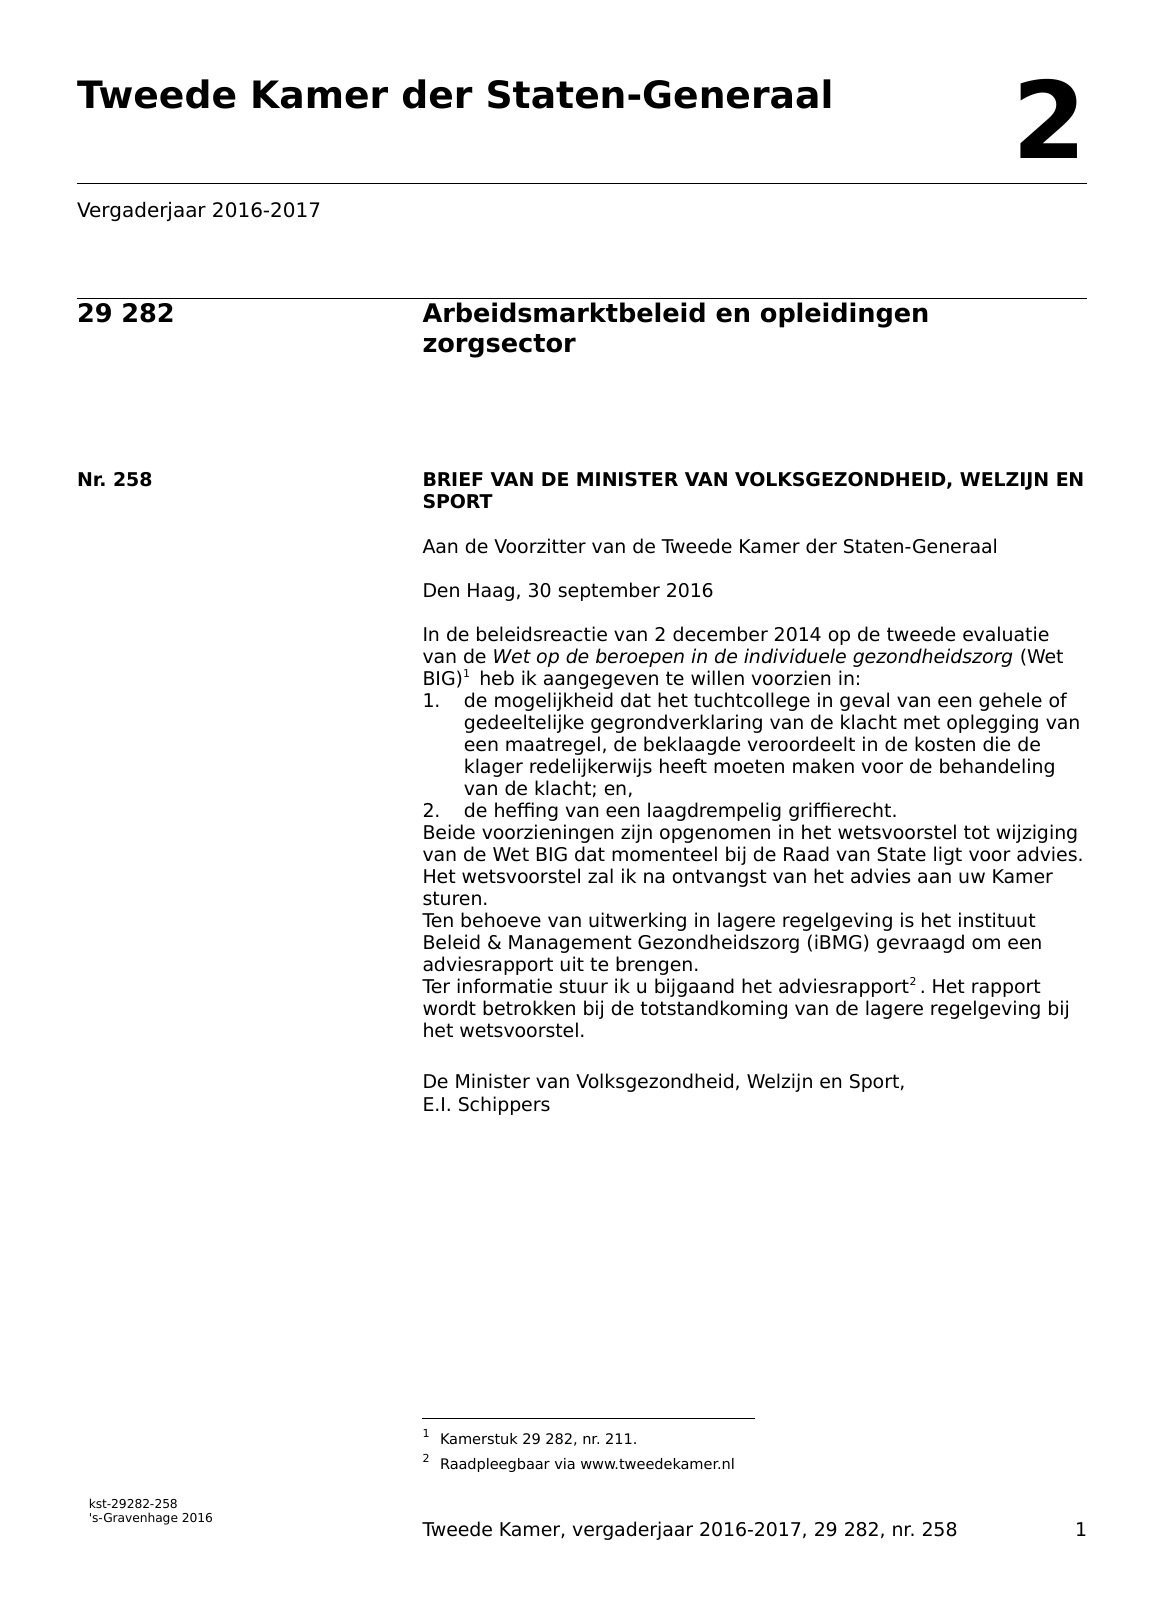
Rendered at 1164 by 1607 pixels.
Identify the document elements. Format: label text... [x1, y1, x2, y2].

text 's-Gravenhage 2016 [88, 1511, 323, 1525]
text In de beleidsreactie van 2 december 2014 op de tweede evaluatie van de Wet op de beroepen in de individuele gezondheidszorg (Wet BIG) heb ik aangegeven te willen voorzien in: [422, 624, 1087, 690]
text 1. de mogelijkheid dat het tuchtcollege in geval van een gehele of gedeeltelijke gegrondverklaring van de klacht met oplegging van een maatregel, de beklaagde veroordeelt in de kosten die de klager redelijkerwijs heeft moeten maken voor de behandeling van de klacht; en, [422, 690, 1087, 800]
text Aan de Voorzitter van de Tweede Kamer der Staten-Generaal [422, 536, 1087, 557]
text kst-29282-258 [88, 1497, 323, 1511]
table_header Tweede Kamer der Staten-Generaal [77, 59, 886, 183]
text Den Haag, 30 september 2016 [422, 580, 1087, 602]
text 2. de heffing van een laagdrempelig griffierecht. [422, 800, 1087, 822]
text Ter informatie stuur ik u bijgaand het adviesrapport. Het rapport wordt betrokken bij de totstandkoming van de lagere regelgeving bij het wetsvoorstel. [422, 976, 1087, 1041]
text Beide voorzieningen zijn opgenomen in het wetsvoorstel tot wijziging van de Wet BIG dat momenteel bij de Raad van State ligt voor advies. Het wetsvoorstel zal ik na ontvangst van het advies aan uw Kamer sturen. [422, 822, 1087, 909]
subtitle Nr. 258 BRIEF VAN DE MINISTER VAN VOLKSGEZONDHEID, WELZIJN EN SPORT [77, 469, 1087, 513]
subtitle 29 282 Arbeidsmarktbeleid en opleidingen zorgsector [77, 299, 1087, 358]
table_header 2 [886, 59, 1087, 183]
text Ten behoeve van uitwerking in lagere regelgeving is het instituut Beleid & Management Gezondheidszorg (iBMG) gevraagd om een adviesrapport uit te brengen. [422, 909, 1087, 976]
text De Minister van Volksgezondheid, Welzijn en Sport, E.I. Schippers [422, 1071, 1087, 1115]
table_cell Vergaderjaar 2016-2017 [77, 184, 1087, 298]
text Kamerstuk 29 282, nr. 211. [422, 1427, 1087, 1449]
text Raadpleegbaar via www.tweedekamer.nl [422, 1452, 1087, 1474]
